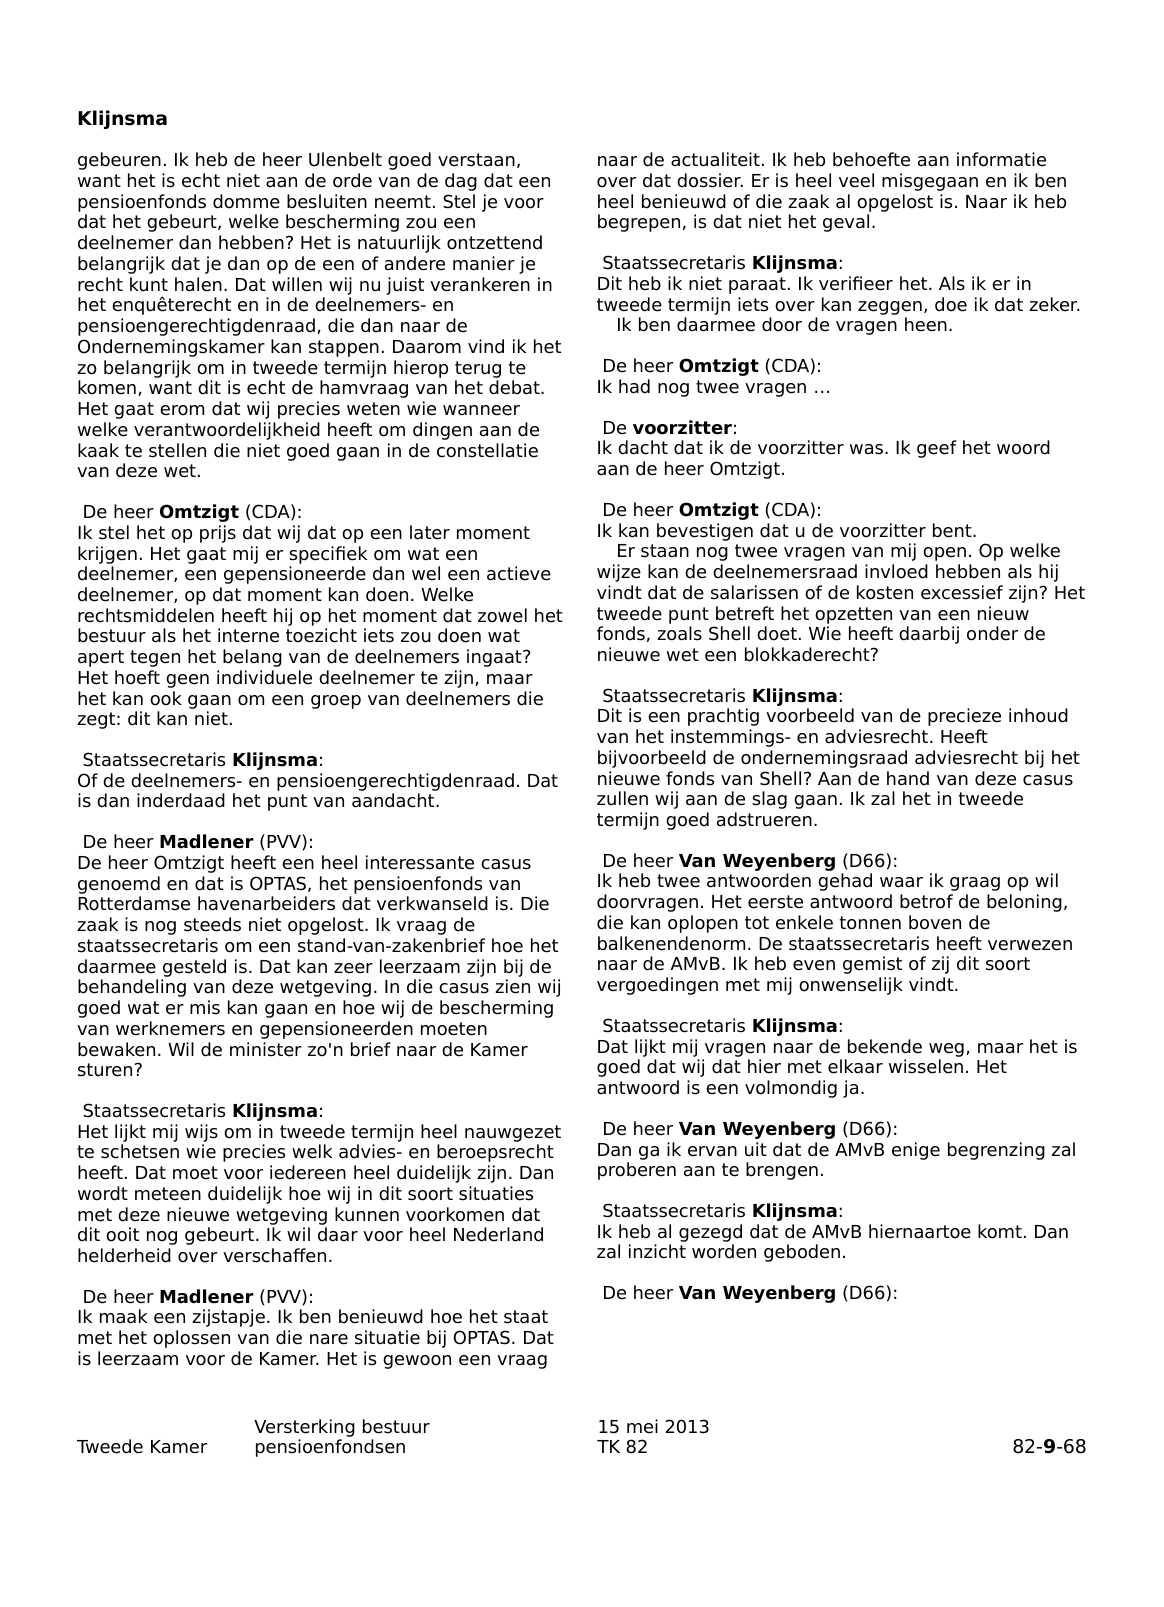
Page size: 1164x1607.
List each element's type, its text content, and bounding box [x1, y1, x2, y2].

text Ik stel het op prijs dat wij dat op een later moment krijgen. Het gaat mij er specifiek om wat een deelnemer, een gepensioneerde dan wel een actieve deelnemer, op dat moment kan doen. Welke rechtsmiddelen heeft hij op het moment dat zowel het bestuur als het interne toezicht iets zou doen wat apert tegen het belang van de deelnemers ingaat? Het hoeft geen individuele deelnemer te zijn, maar het kan ook gaan om een groep van deelnemers die zegt: dit kan niet. [77, 523, 567, 730]
text Staatssecretaris Klijnsma: [596, 686, 1087, 706]
text Staatssecretaris Klijnsma: [596, 1201, 1087, 1222]
text Of de deelnemers- en pensioengerechtigdenraad. Dat is dan inderdaad het punt van aandacht. [77, 771, 567, 812]
text Dat lijkt mij vragen naar de bekende weg, maar het is goed dat wij dat hier met elkaar wisselen. Het antwoord is een volmondig ja. [596, 1036, 1087, 1099]
text De heer Van Weyenberg (D66): [596, 1283, 1087, 1304]
text Ik heb twee antwoorden gehad waar ik graag op wil doorvragen. Het eerste antwoord betrof de beloning, die kan oplopen tot enkele tonnen boven de balkenendenorm. De staatssecretaris heeft verwezen naar de AMvB. Ik heb even gemist of zij dit soort vergoedingen met mij onwenselijk vindt. [596, 871, 1087, 996]
text Ik kan bevestigen dat u de voorzitter bent. [596, 520, 1087, 541]
text Er staan nog twee vragen van mij open. Op welke wijze kan de deelnemersraad invloed hebben als hij vindt dat de salarissen of de kosten excessief zijn? Het tweede punt betreft het opzetten van een nieuw fonds, zoals Shell doet. Wie heeft daarbij onder de nieuwe wet een blokkaderecht? [596, 541, 1087, 666]
text Het lijkt mij wijs om in tweede termijn heel nauwgezet te schetsen wie precies welk advies- en beroepsrecht heeft. Dat moet voor iedereen heel duidelijk zijn. Dan wordt meteen duidelijk hoe wij in dit soort situaties met deze nieuwe wetgeving kunnen voorkomen dat dit ooit nog gebeurt. Ik wil daar voor heel Nederland helderheid over verschaffen. [77, 1122, 567, 1267]
text Ik ben daarmee door de vragen heen. [596, 315, 1087, 336]
text De heer Madlener (PVV): [77, 832, 567, 853]
text De heer Omtzigt (CDA): [77, 502, 567, 523]
text Dit is een prachtig voorbeeld van de precieze inhoud van het instemmings- en adviesrecht. Heeft bijvoorbeeld de ondernemingsraad adviesrecht bij het nieuwe fonds van Shell? Aan de hand van deze casus zullen wij aan de slag gaan. Ik zal het in tweede termijn goed adstrueren. [596, 706, 1087, 831]
text De heer Omtzigt (CDA): [596, 356, 1087, 377]
text De voorzitter: [596, 417, 1087, 438]
text Staatssecretaris Klijnsma: [596, 253, 1087, 274]
text Staatssecretaris Klijnsma: [77, 1101, 567, 1122]
text Dan ga ik ervan uit dat de AMvB enige begrenzing zal proberen aan te brengen. [596, 1139, 1087, 1181]
text De heer Van Weyenberg (D66): [596, 851, 1087, 871]
text De heer Omtzigt (CDA): [596, 500, 1087, 520]
text De heer Madlener (PVV): [77, 1287, 567, 1307]
text Ik maak een zijstapje. Ik ben benieuwd hoe het staat met het oplossen van die nare situatie bij OPTAS. Dat is leerzaam voor de Kamer. Het is gewoon een vraag [77, 1307, 567, 1369]
text Staatssecretaris Klijnsma: [77, 750, 567, 771]
text De heer Omtzigt heeft een heel interessante casus genoemd en dat is OPTAS, het pensioenfonds van Rotterdamse havenarbeiders dat verkwanseld is. Die zaak is nog steeds niet opgelost. Ik vraag de staatssecretaris om een stand-van-zakenbrief hoe het daarmee gesteld is. Dat kan zeer leerzaam zijn bij de behandeling van deze wetgeving. In die casus zien wij goed wat er mis kan gaan en hoe wij de bescherming van werknemers en gepensioneerden moeten bewaken. Wil de minister zo'n brief naar de Kamer sturen? [77, 853, 567, 1081]
text De heer Van Weyenberg (D66): [596, 1119, 1087, 1139]
text naar de actualiteit. Ik heb behoefte aan informatie over dat dossier. Er is heel veel misgegaan en ik ben heel benieuwd of die zaak al opgelost is. Naar ik heb begrepen, is dat niet het geval. [596, 150, 1087, 233]
text Dit heb ik niet paraat. Ik verifieer het. Als ik er in tweede termijn iets over kan zeggen, doe ik dat zeker. [596, 274, 1087, 315]
text Ik heb al gezegd dat de AMvB hiernaartoe komt. Dan zal inzicht worden geboden. [596, 1222, 1087, 1263]
text Ik dacht dat ik de voorzitter was. Ik geef het woord aan de heer Omtzigt. [596, 438, 1087, 480]
text Staatssecretaris Klijnsma: [596, 1016, 1087, 1036]
text Ik had nog twee vragen … [596, 377, 1087, 397]
text gebeuren. Ik heb de heer Ulenbelt goed verstaan, want het is echt niet aan de orde van de dag dat een pensioenfonds domme besluiten neemt. Stel je voor dat het gebeurt, welke bescherming zou een deelnemer dan hebben? Het is natuurlijk ontzettend belangrijk dat je dan op de een of andere manier je recht kunt halen. Dat willen wij nu juist verankeren in het enquêterecht en in de deelnemers- en pensioengerechtigdenraad, die dan naar de Ondernemingskamer kan stappen. Daarom vind ik het zo belangrijk om in tweede termijn hierop terug te komen, want dit is echt de hamvraag van het debat. Het gaat erom dat wij precies weten wie wanneer welke verantwoordelijkheid heeft om dingen aan de kaak te stellen die niet goed gaan in de constellatie van deze wet. [77, 150, 567, 482]
